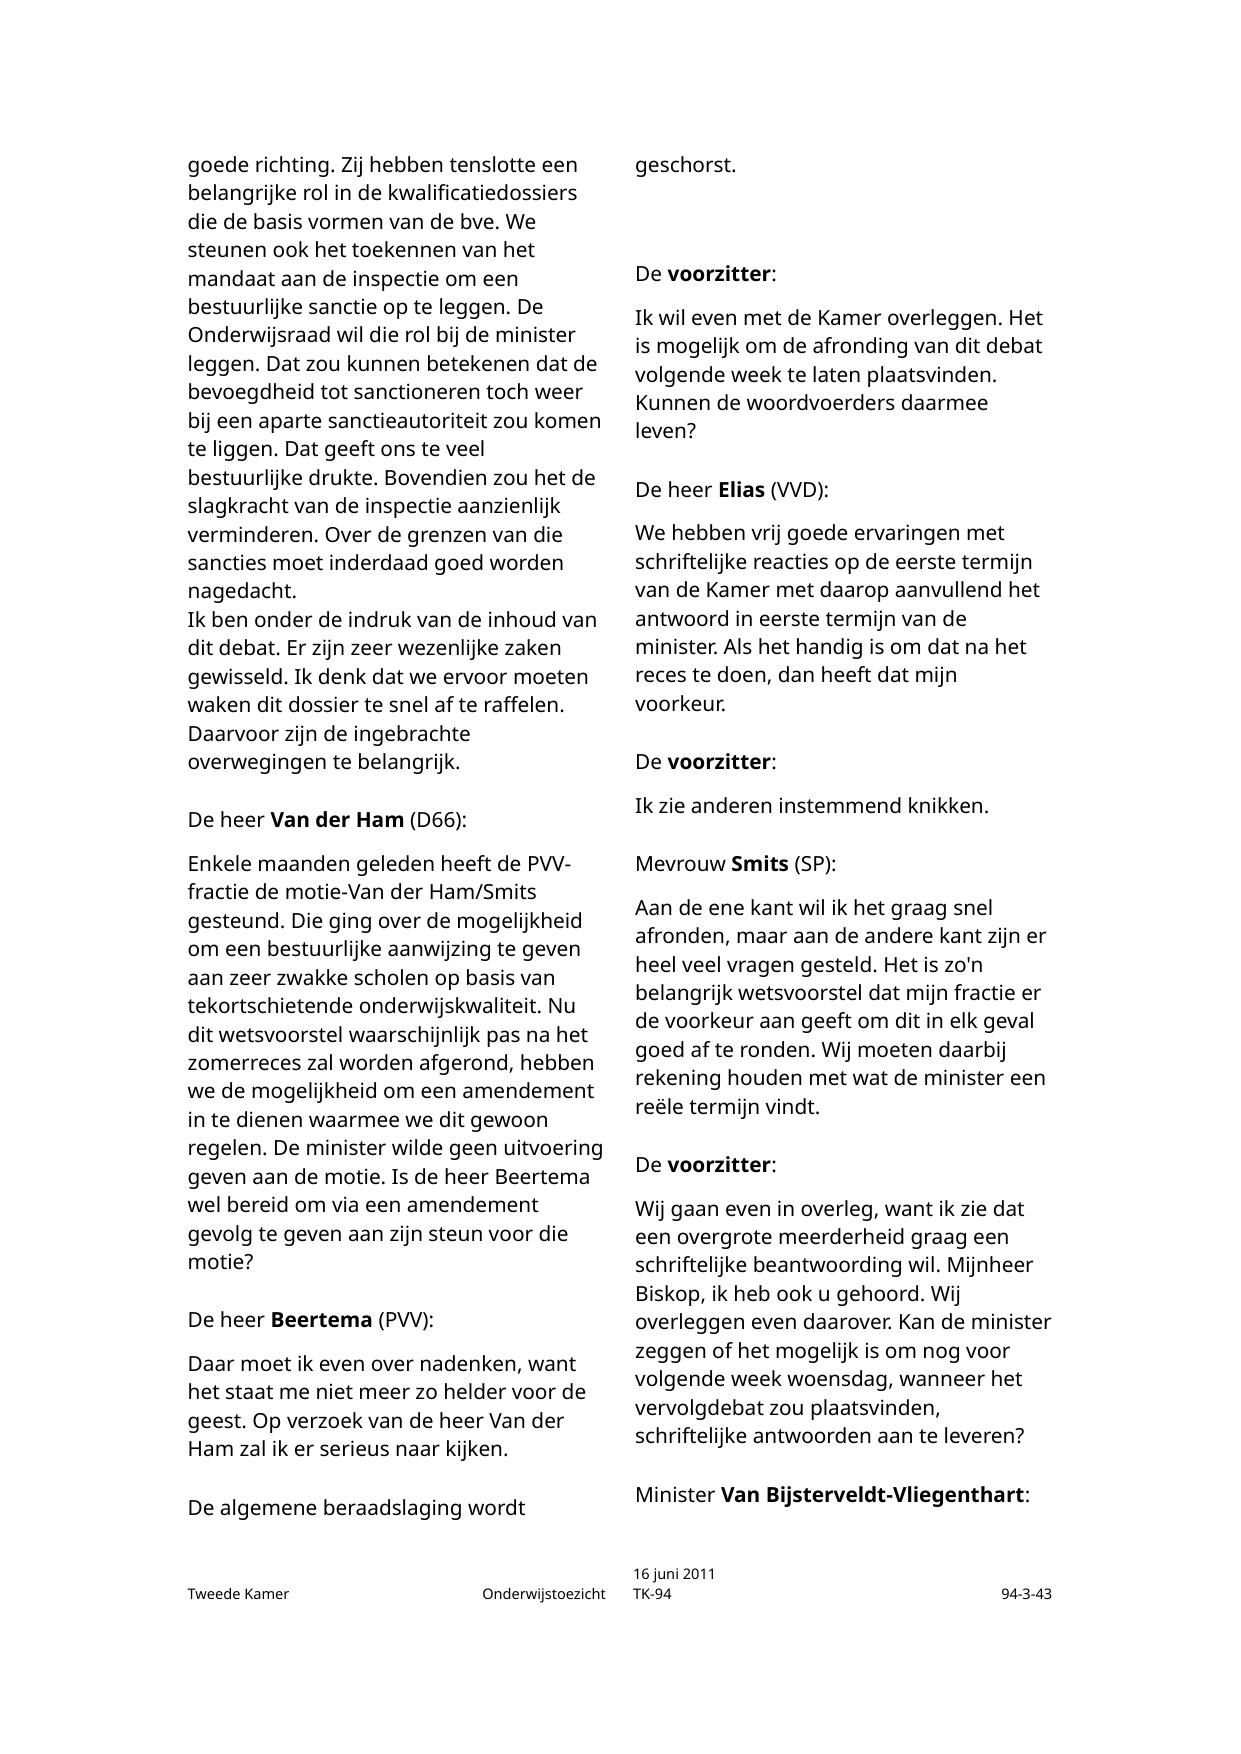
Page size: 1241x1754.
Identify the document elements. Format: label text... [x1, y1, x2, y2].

text We hebben vrij goede ervaringen met schriftelijke reacties op de eerste termijn van de Kamer met daarop aanvullend het antwoord in eerste termijn van de minister. Als het handig is om dat na het reces te doen, dan heeft dat mijn voorkeur. [635, 518, 1053, 717]
text geschorst. [635, 150, 1053, 178]
text De voorzitter: [635, 259, 1053, 288]
text Wij gaan even in overleg, want ik zie dat een overgrote meerderheid graag een schriftelijke beantwoording wil. Mijnheer Biskop, ik heb ook u gehoord. Wij overleggen even daarover. Kan de minister zeggen of het mogelijk is om nog voor volgende week woensdag, wanneer het vervolgdebat zou plaatsvinden, schriftelijke antwoorden aan te leveren? [635, 1194, 1053, 1450]
text  [635, 208, 1053, 237]
text Ik zie anderen instemmend knikken. [635, 791, 1053, 819]
text Aan de ene kant wil ik het graag snel afronden, maar aan de andere kant zijn er heel veel vragen gesteld. Het is zo'n belangrijk wetsvoorstel dat mijn fractie er de voorkeur aan geeft om dit in elk geval goed af te ronden. Wij moeten daarbij rekening houden met wat de minister een reële termijn vindt. [635, 893, 1053, 1120]
text Ik ben onder de indruk van de inhoud van dit debat. Er zijn zeer wezenlijke zaken gewisseld. Ik denk dat we ervoor moeten waken dit dossier te snel af te raffelen. Daarvoor zijn de ingebrachte overwegingen te belangrijk. [187, 605, 605, 776]
text De heer Van der Ham (D66): [187, 806, 605, 834]
text De algemene beraadslaging wordt [187, 1493, 605, 1521]
text Ik wil even met de Kamer overleggen. Het is mogelijk om de afronding van dit debat volgende week te laten plaatsvinden. Kunnen de woordvoerders daarmee leven? [635, 303, 1053, 445]
text Daar moet ik even over nadenken, want het staat me niet meer zo helder voor de geest. Op verzoek van de heer Van der Ham zal ik er serieus naar kijken. [187, 1349, 605, 1463]
text De voorzitter: [635, 1150, 1053, 1179]
text Mevrouw Smits (SP): [635, 849, 1053, 878]
text Minister Van Bijsterveldt-Vliegenthart: [635, 1480, 1053, 1508]
text goede richting. Zij hebben tenslotte een belangrijke rol in de kwalificatiedossiers die de basis vormen van de bve. We steunen ook het toekennen van het mandaat aan de inspectie om een bestuurlijke sanctie op te leggen. De Onderwijsraad wil die rol bij de minister leggen. Dat zou kunnen betekenen dat de bevoegdheid tot sanctioneren toch weer bij een aparte sanctieautoriteit zou komen te liggen. Dat geeft ons te veel bestuurlijke drukte. Bovendien zou het de slagkracht van de inspectie aanzienlijk verminderen. Over de grenzen van die sancties moet inderdaad goed worden nagedacht. [187, 150, 605, 605]
text Enkele maanden geleden heeft de PVV-fractie de motie-Van der Ham/Smits gesteund. Die ging over de mogelijkheid om een bestuurlijke aanwijzing te geven aan zeer zwakke scholen op basis van tekortschietende onderwijskwaliteit. Nu dit wetsvoorstel waarschijnlijk pas na het zomerreces zal worden afgerond, hebben we de mogelijkheid om een amendement in te dienen waarmee we dit gewoon regelen. De minister wilde geen uitvoering geven aan de motie. Is de heer Beertema wel bereid om via een amendement gevolg te geven aan zijn steun voor die motie? [187, 849, 605, 1276]
text De heer Elias (VVD): [635, 475, 1053, 503]
text De voorzitter: [635, 747, 1053, 776]
text De heer Beertema (PVV): [187, 1306, 605, 1334]
